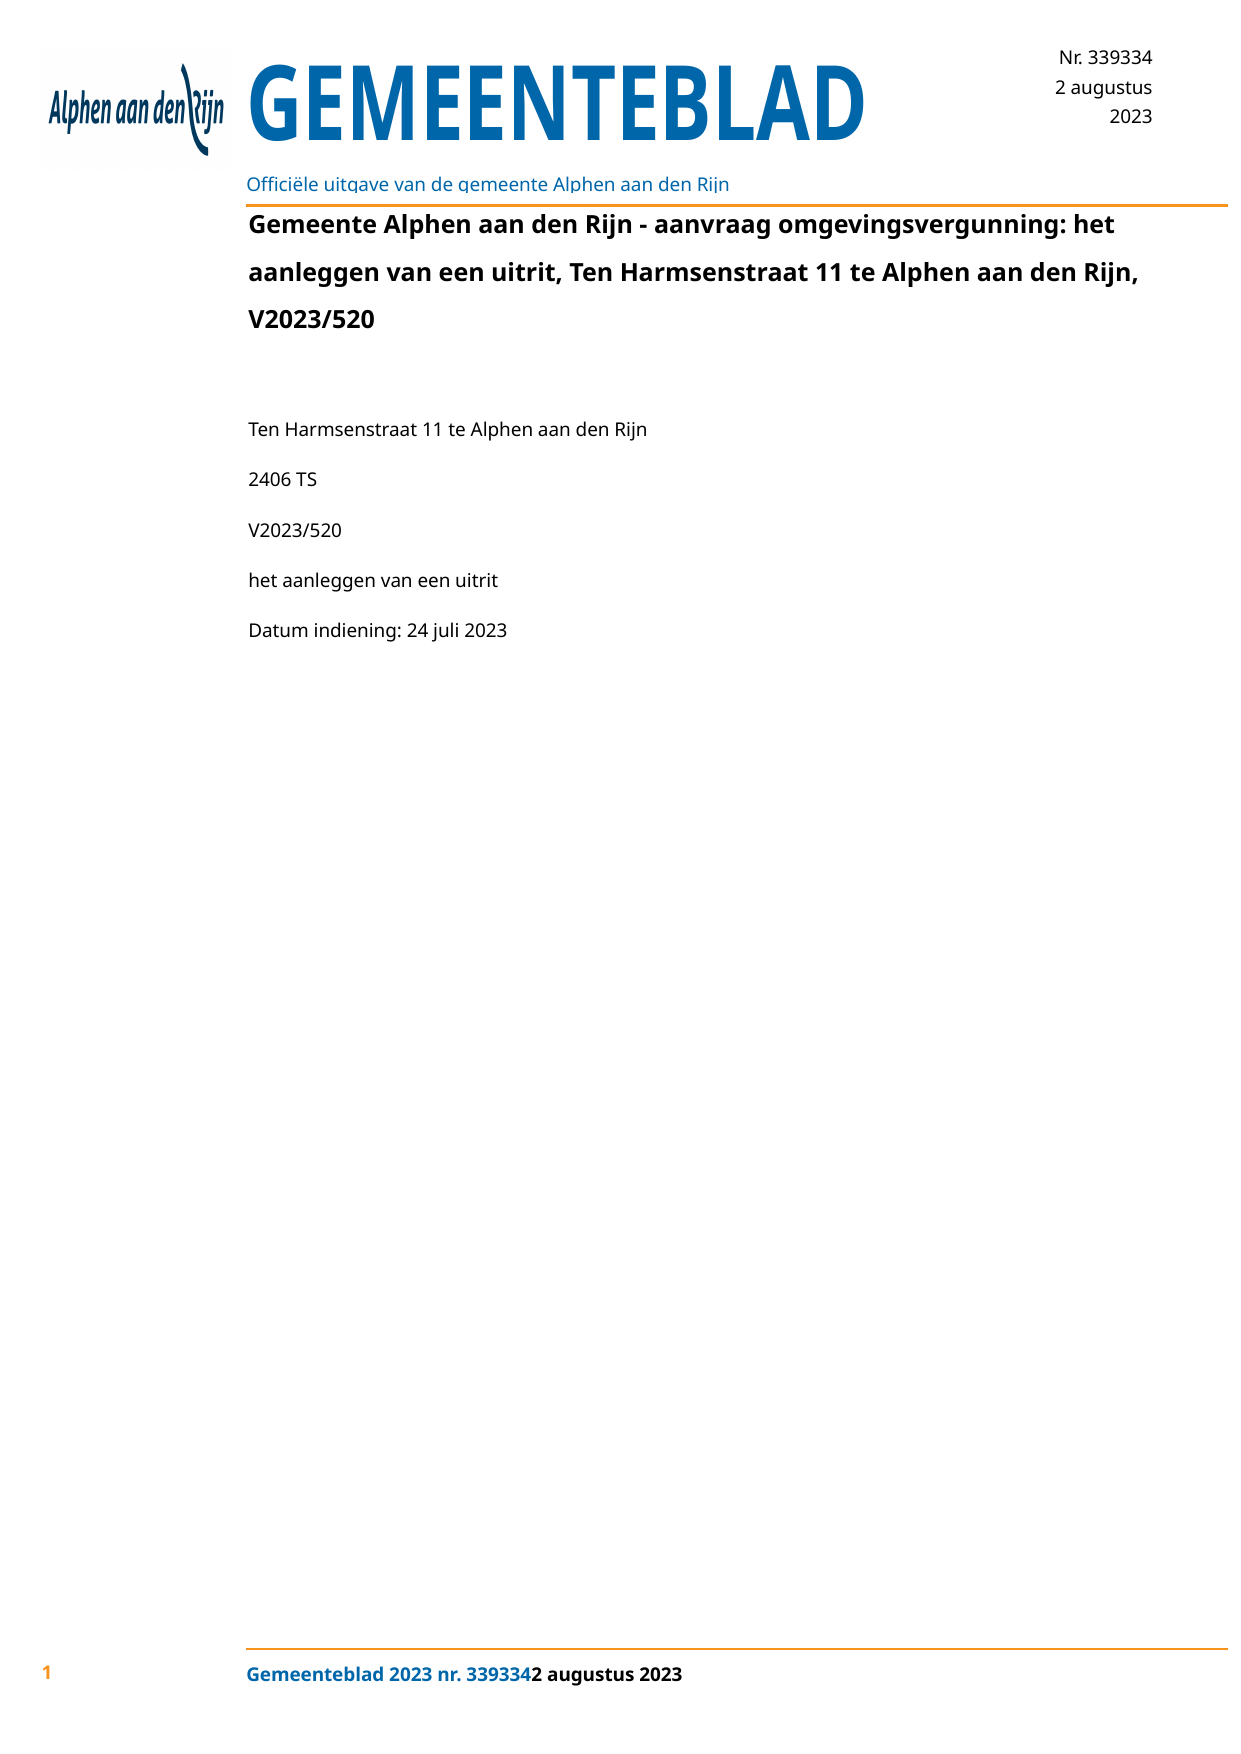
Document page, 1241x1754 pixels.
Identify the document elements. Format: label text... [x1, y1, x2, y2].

text Ten Harmsenstraat 11 te Alphen aan den Rijn [248, 416, 1152, 442]
text 2406 TS [248, 466, 1152, 492]
picture [41, 47, 231, 172]
text het aanleggen van een uitrit [248, 567, 1152, 593]
text Gemeente Alphen aan den Rijn - aanvraag omgevingsvergunning: het aanleggen van een uitrit, Ten Harmsenstraat 11 te Alphen aan den Rijn, V2023/520 [248, 207, 1152, 336]
text V2023/520 [248, 517, 1152, 542]
text Datum indiening: 24 juli 2023 [248, 618, 1152, 643]
